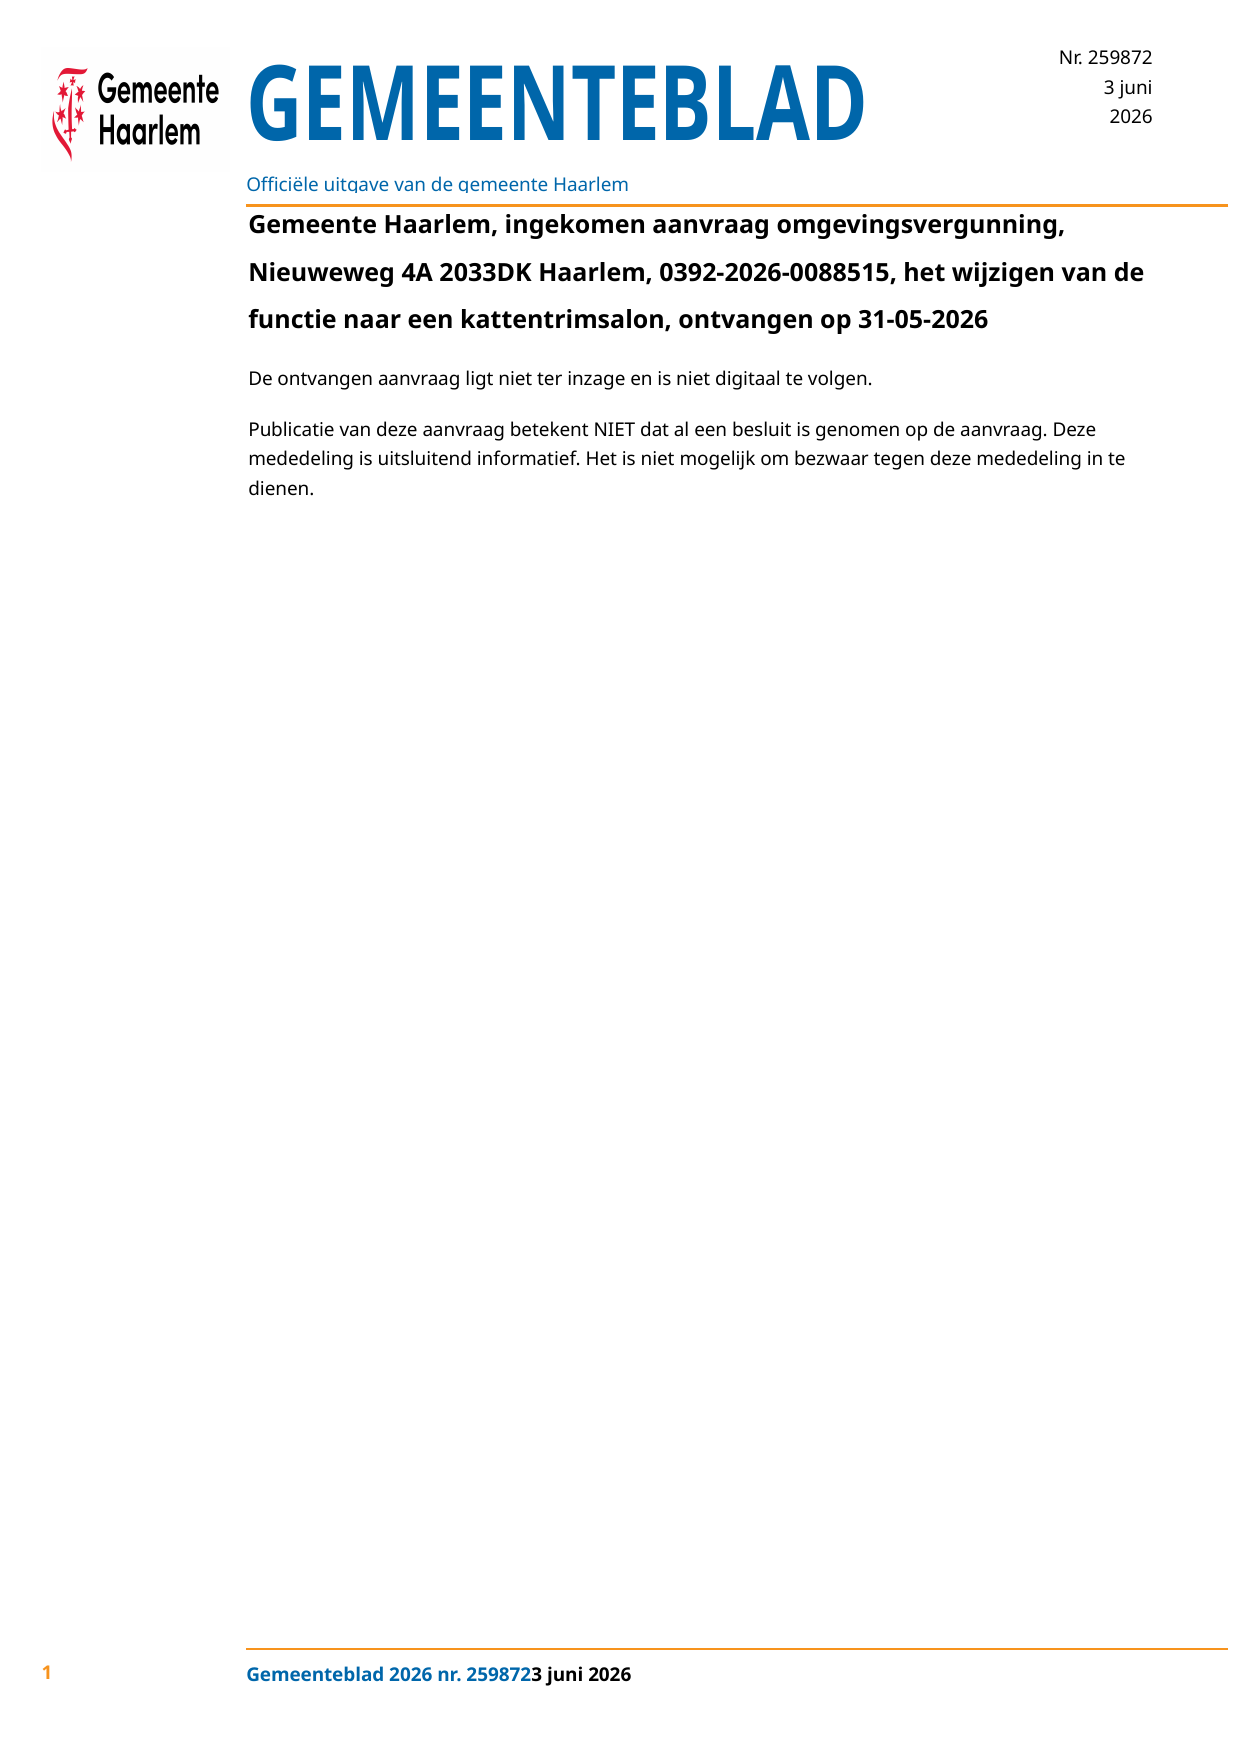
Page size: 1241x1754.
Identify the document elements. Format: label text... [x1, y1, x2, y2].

picture [41, 47, 231, 172]
text Publicatie van deze aanvraag betekent NIET dat al een besluit is genomen op de aanvraag. Deze mededeling is uitsluitend informatief. Het is niet mogelijk om bezwaar tegen deze mededeling in te dienen. [248, 416, 1152, 501]
text Gemeente Haarlem, ingekomen aanvraag omgevingsvergunning, Nieuweweg 4A 2033DK Haarlem, 0392-2026-0088515, het wijzigen van de functie naar een kattentrimsalon, ontvangen op 31-05-2026 [248, 207, 1152, 336]
text De ontvangen aanvraag ligt niet ter inzage en is niet digitaal te volgen. [248, 366, 1152, 391]
